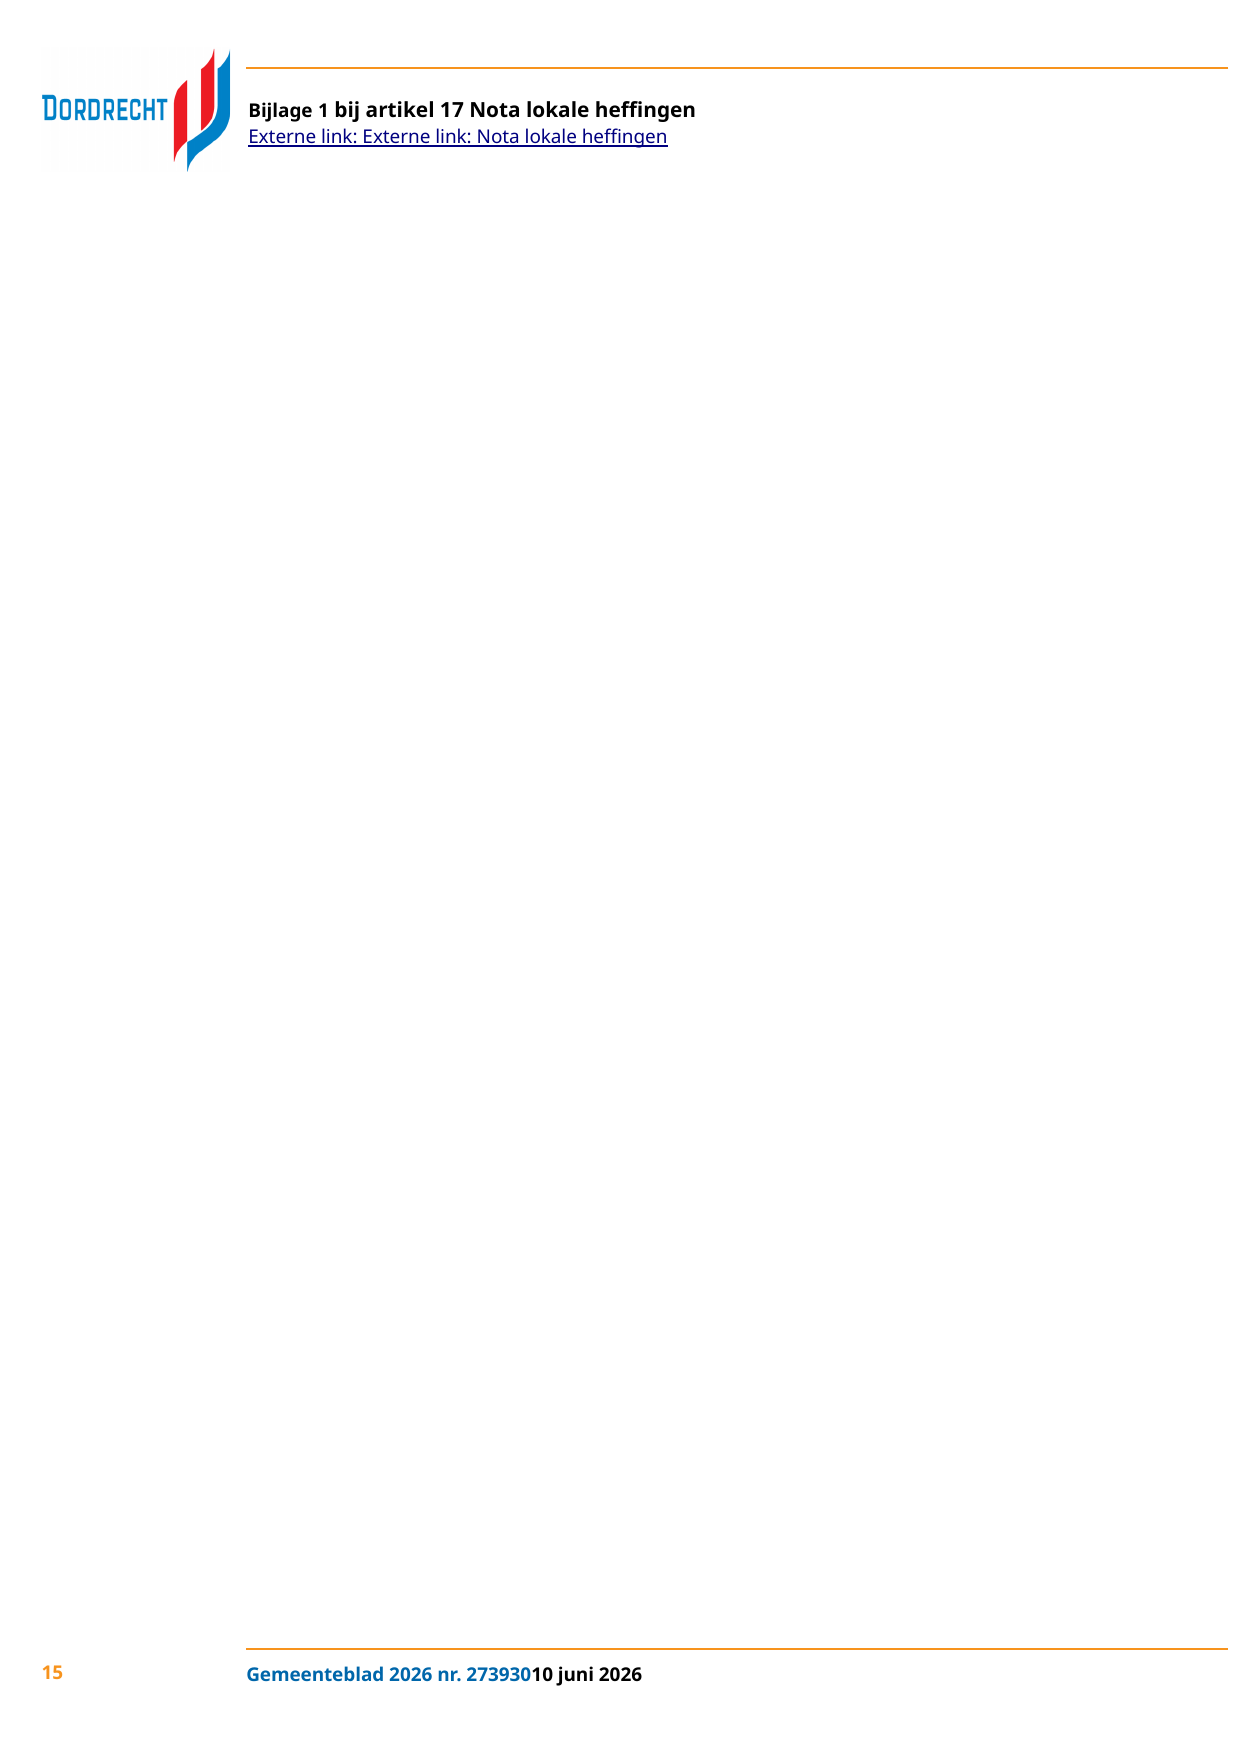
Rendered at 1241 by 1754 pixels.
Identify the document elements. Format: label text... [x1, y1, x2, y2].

picture [41, 47, 231, 172]
text Externe link: Externe link: Nota lokale heffingen [248, 123, 1152, 149]
text Bijlage 1 bij artikel 17 Nota lokale heffingen [248, 95, 1152, 123]
